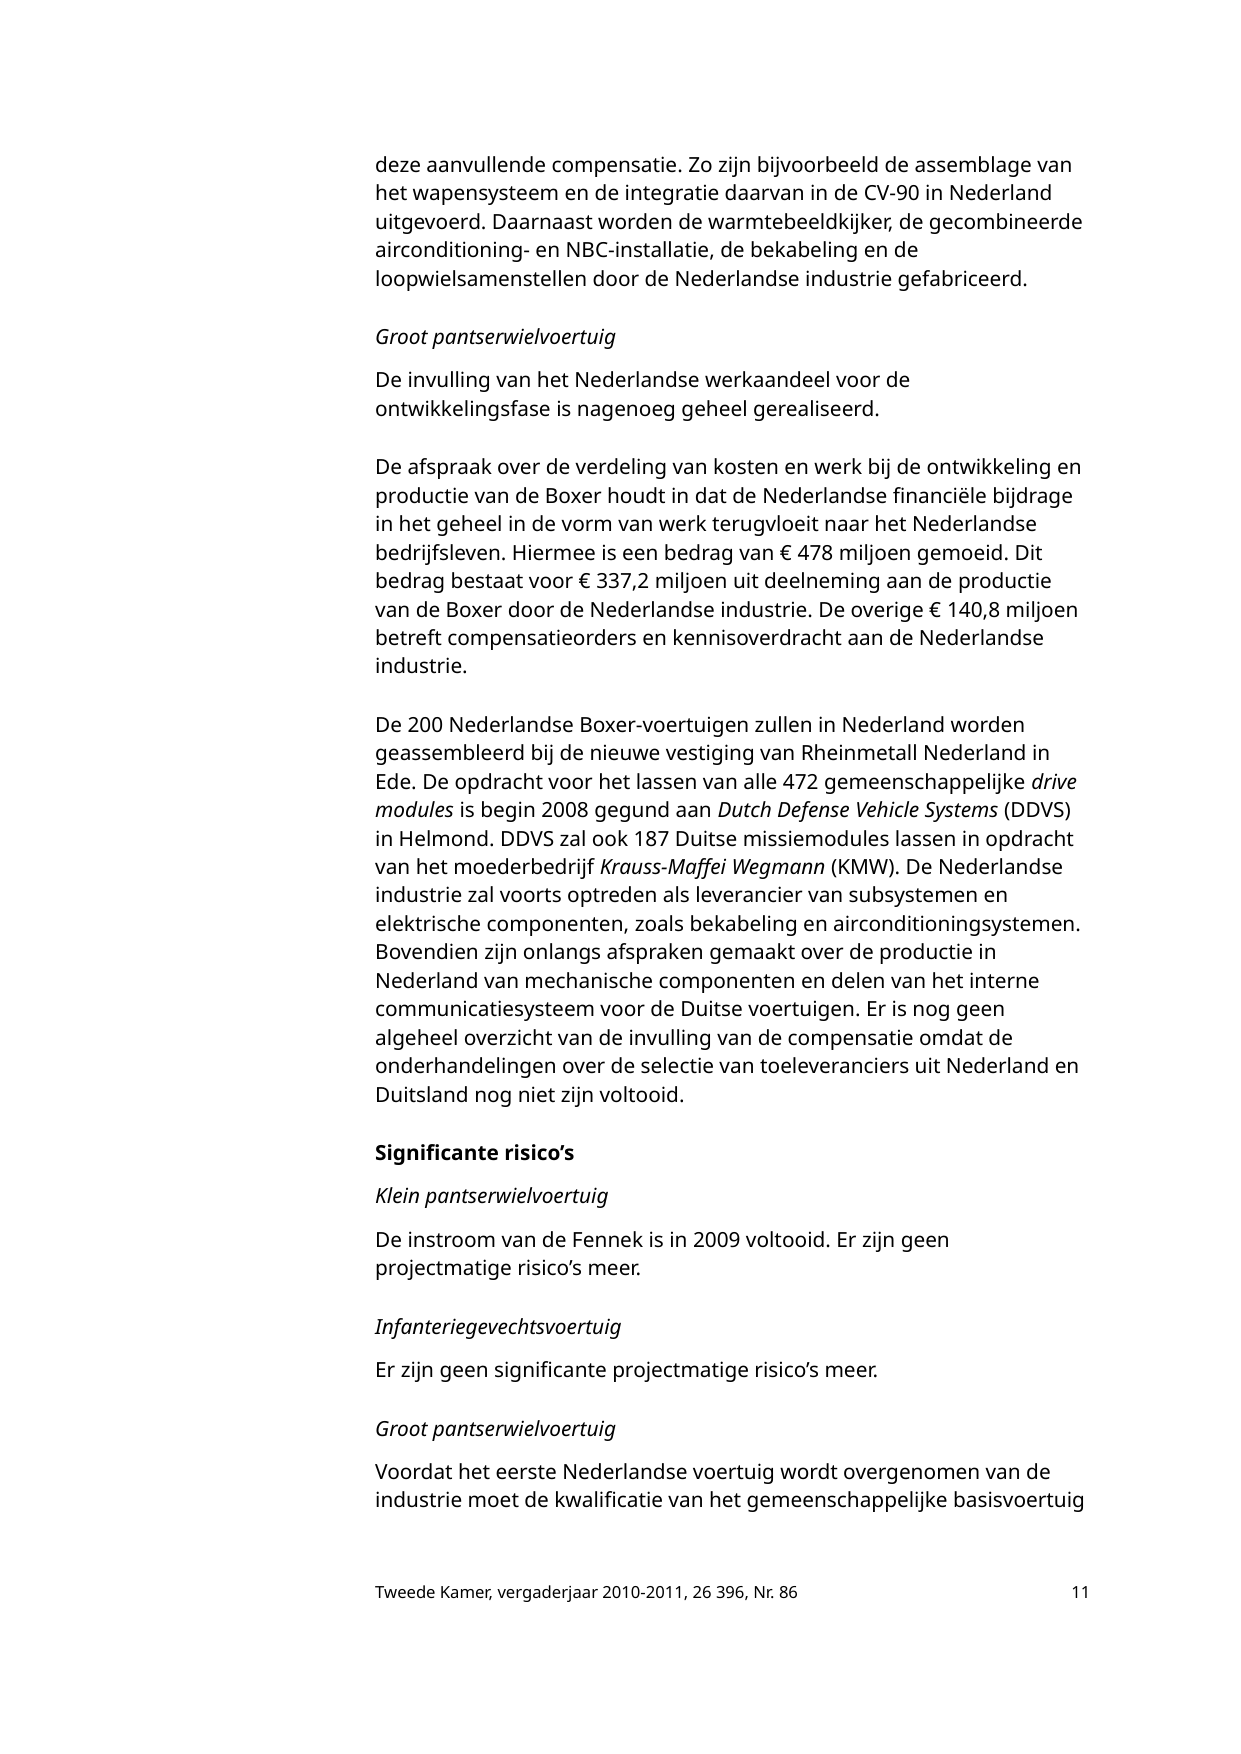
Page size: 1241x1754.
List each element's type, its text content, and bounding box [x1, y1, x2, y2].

text Infanteriegevechtsvoertuig [375, 1312, 1090, 1340]
text De invulling van het Nederlandse werkaandeel voor de ontwikkelingsfase is nagenoeg geheel gerealiseerd. [375, 366, 1090, 422]
text Er zijn geen significante projectmatige risico’s meer. [375, 1355, 1090, 1384]
text De afspraak over de verdeling van kosten en werk bij de ontwikkeling en productie van de Boxer houdt in dat de Nederlandse financiële bijdrage in het geheel in de vorm van werk terugvloeit naar het Nederlandse bedrijfsleven. Hiermee is een bedrag van € 478 miljoen gemoeid. Dit bedrag bestaat voor € 337,2 miljoen uit deelneming aan de productie van de Boxer door de Nederlandse industrie. De overige € 140,8 miljoen betreft compensatieorders en kennisoverdracht aan de Nederlandse industrie. [375, 452, 1090, 680]
text Groot pantserwielvoertuig [375, 1414, 1090, 1442]
text Groot pantserwielvoertuig [375, 322, 1090, 351]
text De 200 Nederlandse Boxer-voertuigen zullen in Nederland worden geassembleerd bij de nieuwe vestiging van Rheinmetall Nederland in Ede. De opdracht voor het lassen van alle 472 gemeenschappelijke drive modules is begin 2008 gegund aan Dutch Defense Vehicle Systems (DDVS) in Helmond. DDVS zal ook 187 Duitse missiemodules lassen in opdracht van het moederbedrijf Krauss-Maffei Wegmann (KMW). De Nederlandse industrie zal voorts optreden als leverancier van subsystemen en elektrische componenten, zoals bekabeling en airconditioningsystemen. Bovendien zijn onlangs afspraken gemaakt over de productie in Nederland van mechanische componenten en delen van het interne communicatiesysteem voor de Duitse voertuigen. Er is nog geen algeheel overzicht van de invulling van de compensatie omdat de onderhandelingen over de selectie van toeleveranciers uit Nederland en Duitsland nog niet zijn voltooid. [375, 710, 1090, 1108]
text De instroom van de Fennek is in 2009 voltooid. Er zijn geen projectmatige risico’s meer. [375, 1225, 1090, 1282]
text deze aanvullende compensatie. Zo zijn bijvoorbeeld de assemblage van het wapensysteem en de integratie daarvan in de CV-90 in Nederland uitgevoerd. Daarnaast worden de warmtebeeldkijker, de gecombineerde airconditioning- en NBC-installatie, de bekabeling en de loopwielsamenstellen door de Nederlandse industrie gefabriceerd. [375, 150, 1090, 292]
text Significante risico’s [375, 1138, 1090, 1167]
text Voordat het eerste Nederlandse voertuig wordt overgenomen van de industrie moet de kwalificatie van het gemeenschappelijke basisvoertuig [375, 1457, 1090, 1514]
text Klein pantserwielvoertuig [375, 1182, 1090, 1210]
